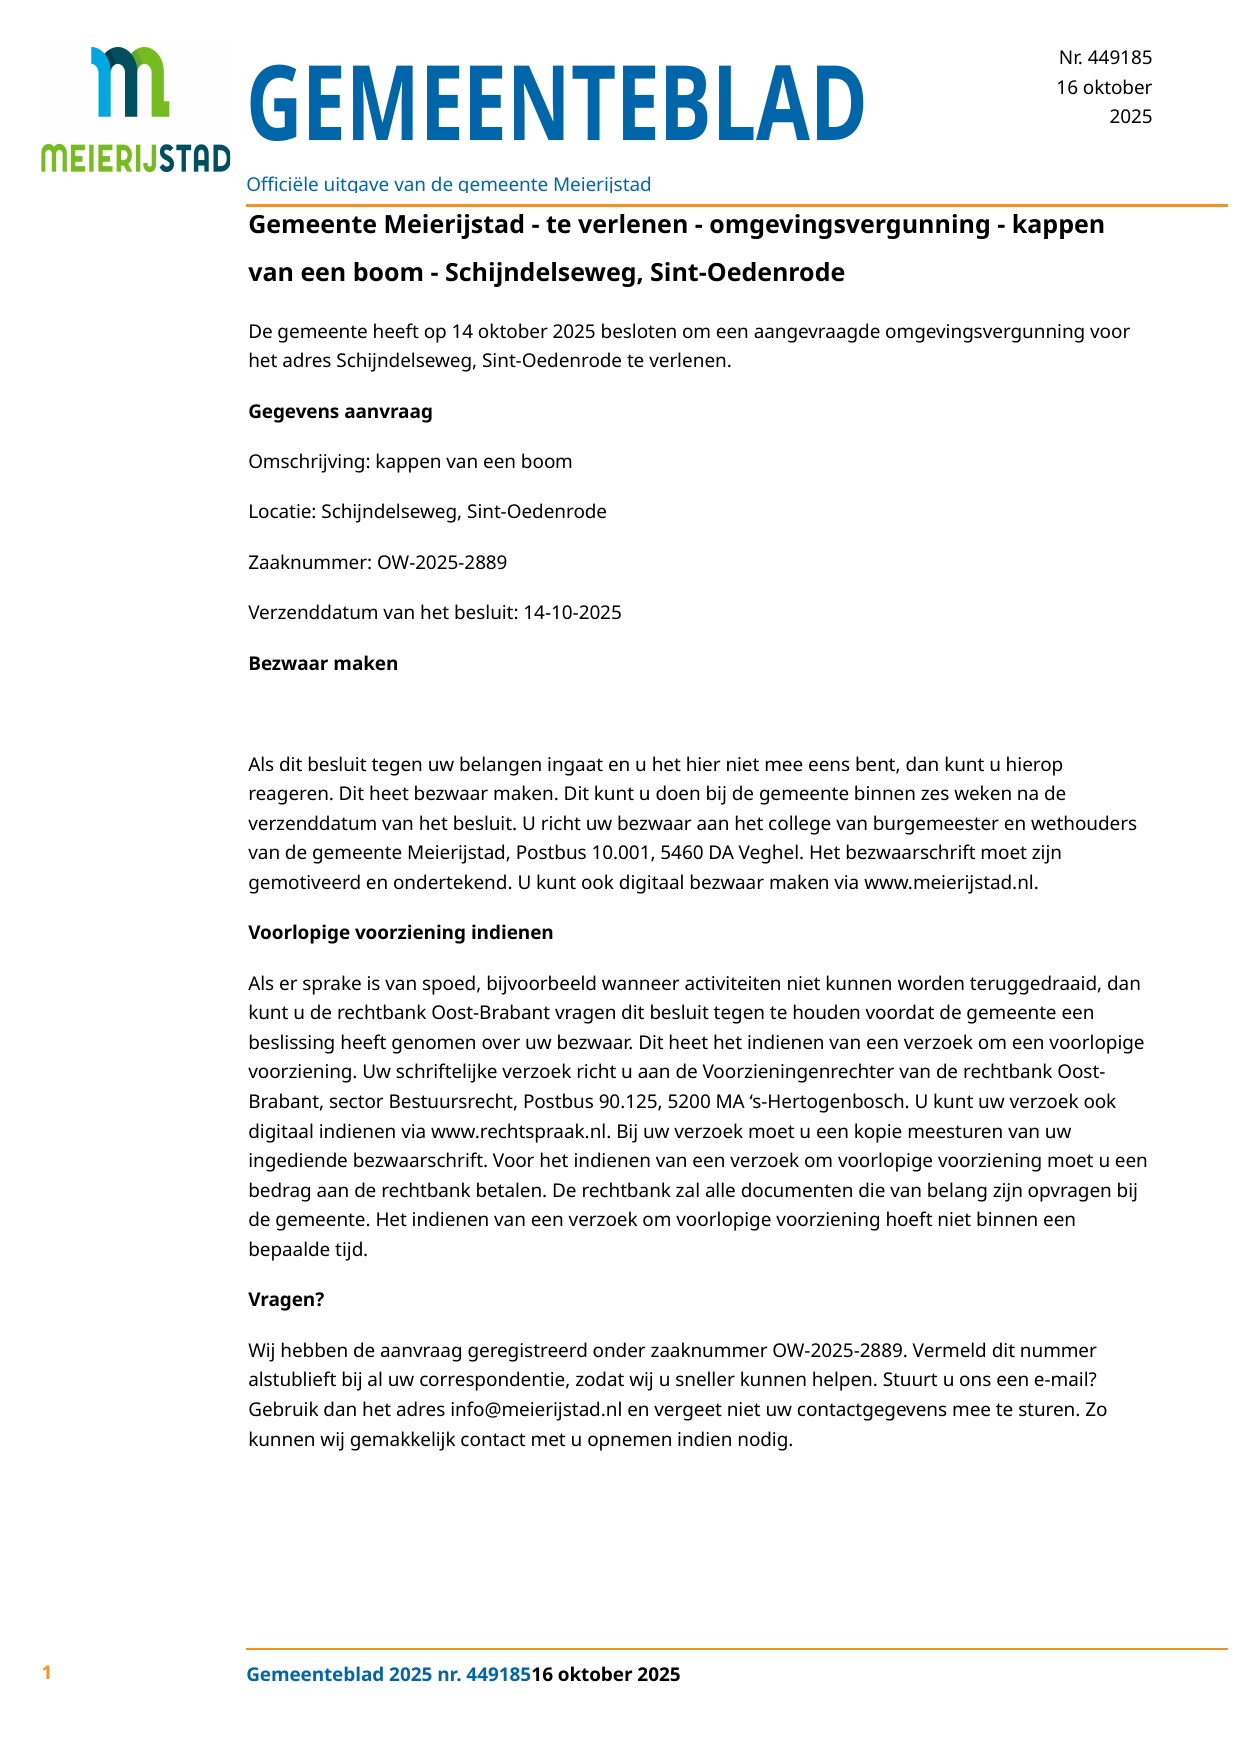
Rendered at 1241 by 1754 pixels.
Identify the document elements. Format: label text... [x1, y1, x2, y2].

text Gegevens aanvraag [248, 398, 1152, 424]
text Wij hebben de aanvraag geregistreerd onder zaaknummer OW-2025-2889. Vermeld dit nummer alstublieft bij al uw correspondentie, zodat wij u sneller kunnen helpen. Stuurt u ons een e-mail? Gebruik dan het adres info@meierijstad.nl en vergeet niet uw contactgegevens mee te sturen. Zo kunnen wij gemakkelijk contact met u opnemen indien nodig. [248, 1337, 1152, 1452]
text De gemeente heeft op 14 oktober 2025 besloten om een aangevraagde omgevingsvergunning voor het adres Schijndelseweg, Sint-Oedenrode te verlenen. [248, 318, 1152, 373]
text Locatie: Schijndelseweg, Sint-Oedenrode [248, 499, 1152, 524]
text Gemeente Meierijstad - te verlenen - omgevingsvergunning - kappen van een boom - Schijndelseweg, Sint-Oedenrode [248, 207, 1152, 288]
text Zaaknummer: OW-2025-2889 [248, 549, 1152, 575]
text Vragen? [248, 1287, 1152, 1312]
picture [41, 47, 231, 172]
text Als dit besluit tegen uw belangen ingaat en u het hier niet mee eens bent, dan kunt u hierop reageren. Dit heet bezwaar maken. Dit kunt u doen bij de gemeente binnen zes weken na de verzenddatum van het besluit. U richt uw bezwaar aan het college van burgemeester en wethouders van de gemeente Meierijstad, Postbus 10.001, 5460 DA Veghel. Het bezwaarschrift moet zijn gemotiveerd en ondertekend. U kunt ook digitaal bezwaar maken via www.meierijstad.nl. [248, 751, 1152, 895]
text Voorlopige voorziening indienen [248, 919, 1152, 945]
text Verzenddatum van het besluit: 14-10-2025 [248, 599, 1152, 625]
text Als er sprake is van spoed, bijvoorbeeld wanneer activiteiten niet kunnen worden teruggedraaid, dan kunt u de rechtbank Oost-Brabant vragen dit besluit tegen te houden voordat de gemeente een beslissing heeft genomen over uw bezwaar. Dit heet het indienen van een verzoek om een voorlopige voorziening. Uw schriftelijke verzoek richt u aan de Voorzieningenrechter van de rechtbank Oost-Brabant, sector Bestuursrecht, Postbus 90.125, 5200 MA ‘s-Hertogenbosch. U kunt uw verzoek ook digitaal indienen via www.rechtspraak.nl. Bij uw verzoek moet u een kopie meesturen van uw ingediende bezwaarschrift. Voor het indienen van een verzoek om voorlopige voorziening moet u een bedrag aan de rechtbank betalen. De rechtbank zal alle documenten die van belang zijn opvragen bij de gemeente. Het indienen van een verzoek om voorlopige voorziening hoeft niet binnen een bepaalde tijd. [248, 970, 1152, 1262]
text Bezwaar maken [248, 650, 1152, 676]
text Omschrijving: kappen van een boom [248, 448, 1152, 474]
